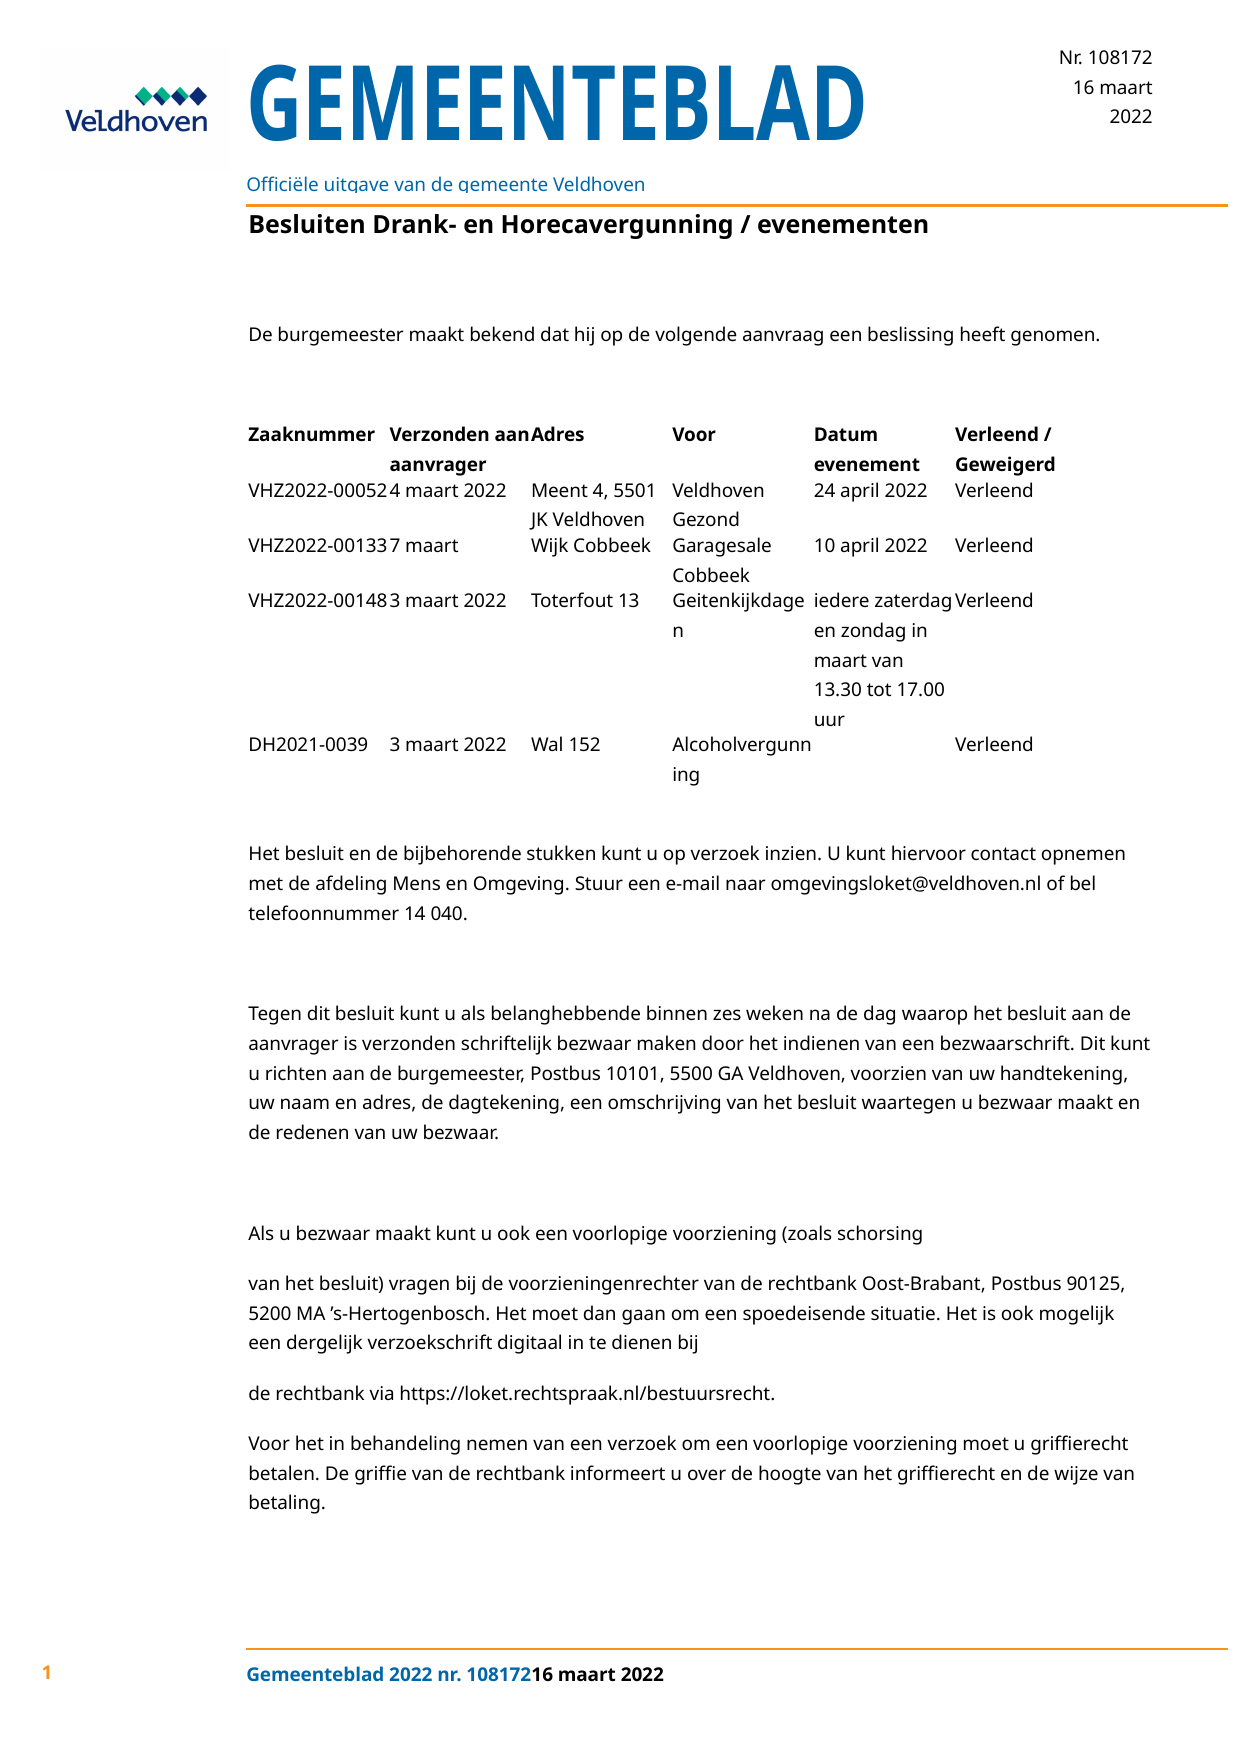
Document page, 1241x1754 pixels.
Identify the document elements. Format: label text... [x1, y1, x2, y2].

table_cell DH2021-0039 [248, 732, 389, 787]
table_cell 7 maart [389, 532, 531, 588]
table_cell Geitenkijkdagen [672, 588, 813, 732]
table_header Adres [531, 422, 672, 477]
table_cell iedere zaterdag en zondag in maart van 13.30 tot 17.00 uur [814, 588, 955, 732]
table_cell VHZ2022-00052 [248, 477, 389, 532]
table_cell Wal 152 [531, 732, 672, 787]
text de rechtbank via https://loket.rechtspraak.nl/bestuursrecht. [248, 1380, 1152, 1406]
text Tegen dit besluit kunt u als belanghebbende binnen zes weken na de dag waarop het besluit aan de aanvrager is verzonden schriftelijk bezwaar maken door het indienen van een bezwaarschrift. Dit kunt u richten aan de burgemeester, Postbus 10101, 5500 GA Veldhoven, voorzien van uw handtekening, uw naam en adres, de dagtekening, een omschrijving van het besluit waartegen u bezwaar maakt en de redenen van uw bezwaar. [248, 1001, 1152, 1145]
table_cell Alcoholvergunning [672, 732, 813, 787]
text van het besluit) vragen bij de voorzieningenrechter van de rechtbank Oost-Brabant, Postbus 90125, 5200 MA ’s-Hertogenbosch. Het moet dan gaan om een spoedeisende situatie. Het is ook mogelijk een dergelijk verzoekschrift digitaal in te dienen bij [248, 1270, 1152, 1355]
table_cell 3 maart 2022 [389, 588, 531, 732]
table_cell Verleend [955, 588, 1152, 732]
text Als u bezwaar maakt kunt u ook een voorlopige voorziening (zoals schorsing [248, 1220, 1152, 1246]
table_cell 4 maart 2022 [389, 477, 531, 532]
table_cell 24 april 2022 [814, 477, 955, 532]
text Voor het in behandeling nemen van een verzoek om een voorlopige voorziening moet u griffierecht betalen. De griffie van de rechtbank informeert u over de hoogte van het griffierecht en de wijze van betaling. [248, 1430, 1152, 1515]
table_cell [814, 732, 955, 787]
table_cell Verleend [955, 477, 1152, 532]
table_cell Wijk Cobbeek [531, 532, 672, 588]
text De burgemeester maakt bekend dat hij op de volgende aanvraag een beslissing heeft genomen. [248, 321, 1152, 346]
table_header Zaaknummer [248, 422, 389, 477]
table_cell Verleend [955, 532, 1152, 588]
table_header Voor [672, 422, 813, 477]
text Besluiten Drank- en Horecavergunning / evenementen [248, 207, 1152, 241]
table_header Verleend / Geweigerd [955, 422, 1152, 477]
table_header Verzonden aan aanvrager [389, 422, 531, 477]
text Het besluit en de bijbehorende stukken kunt u op verzoek inzien. U kunt hiervoor contact opnemen met de afdeling Mens en Omgeving. Stuur een e-mail naar omgevingsloket@veldhoven.nl of bel telefoonnummer 14 040. [248, 841, 1152, 926]
table_cell VHZ2022-00148 [248, 588, 389, 732]
table_cell 3 maart 2022 [389, 732, 531, 787]
table_header Datum evenement [814, 422, 955, 477]
table_cell Garagesale Cobbeek [672, 532, 813, 588]
table_cell Verleend [955, 732, 1152, 787]
table_cell Toterfout 13 [531, 588, 672, 732]
table_cell Veldhoven Gezond [672, 477, 813, 532]
picture [41, 47, 231, 172]
table_cell Meent 4, 5501 JK Veldhoven [531, 477, 672, 532]
table_cell 10 april 2022 [814, 532, 955, 588]
table_cell VHZ2022-00133 [248, 532, 389, 588]
